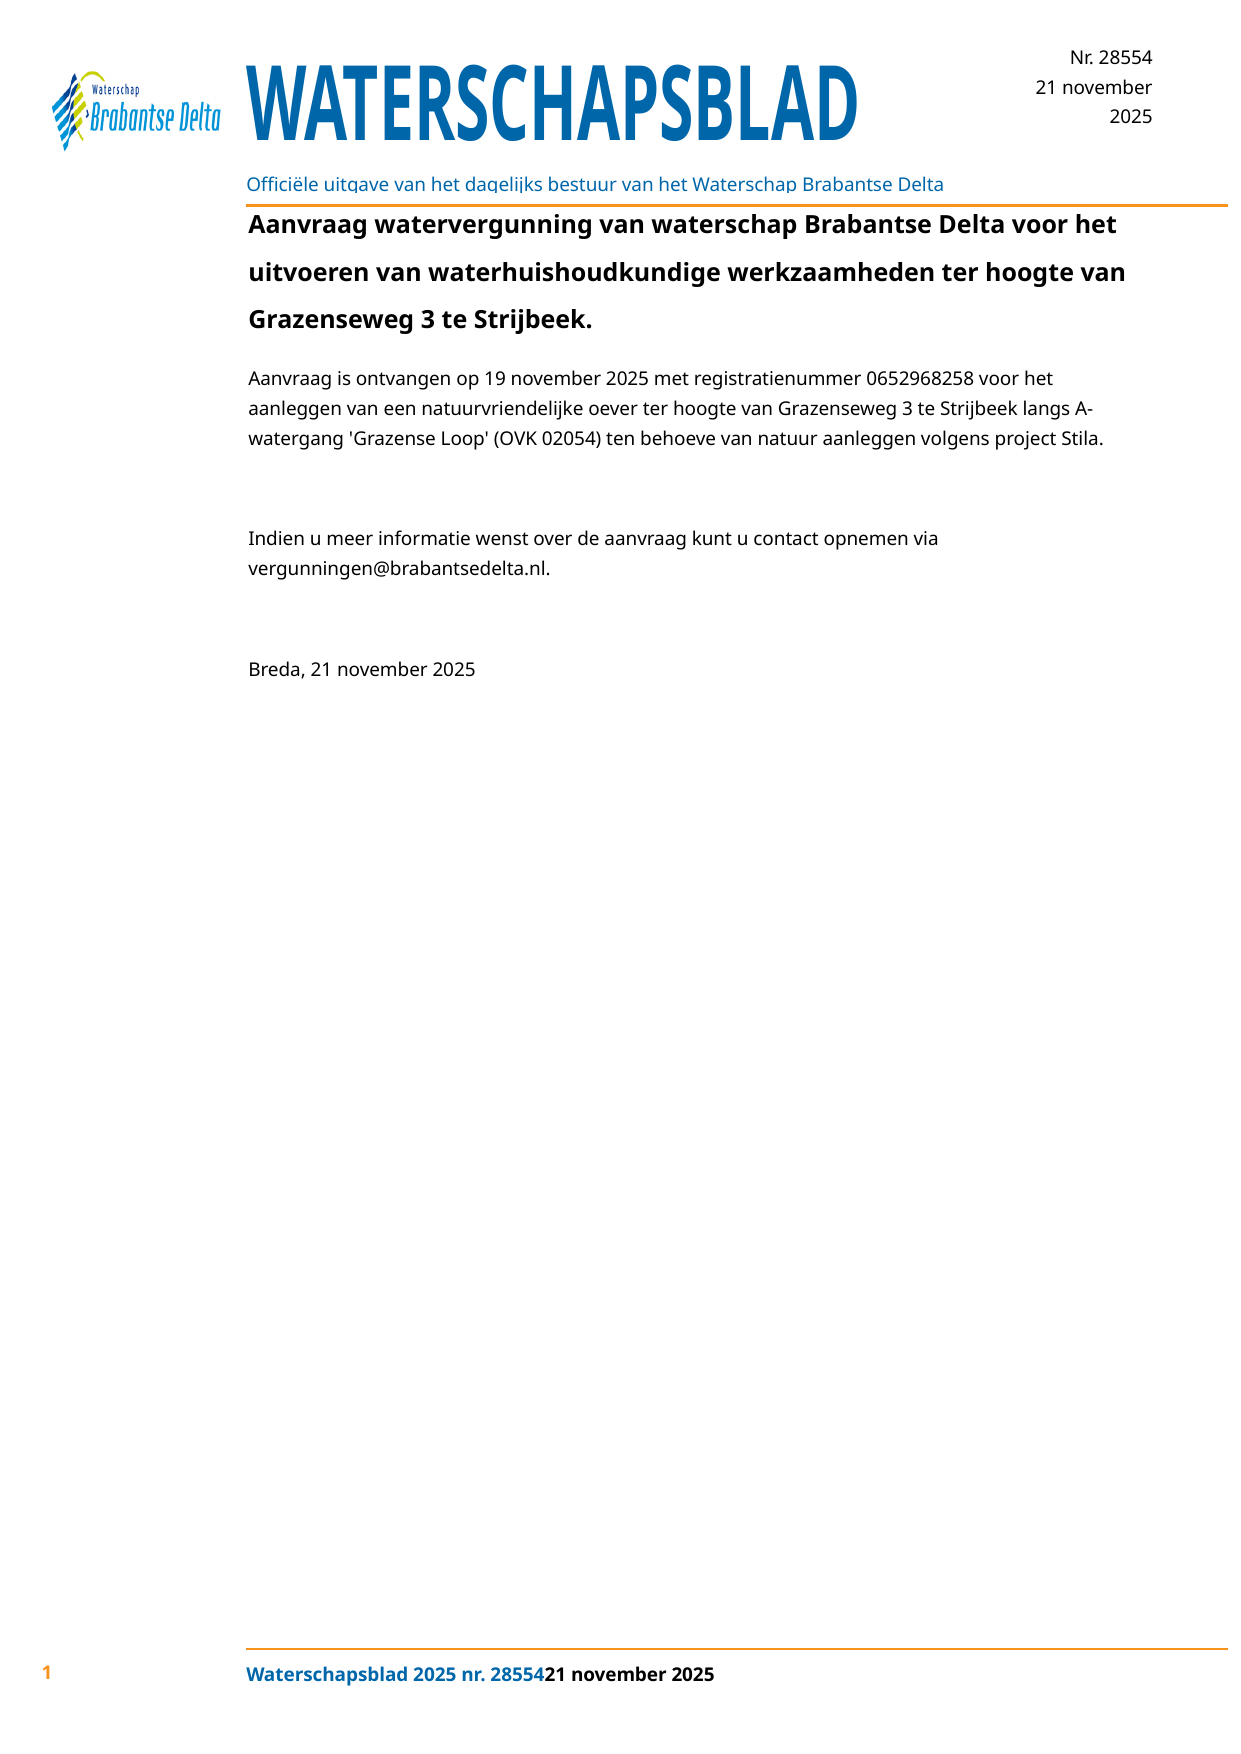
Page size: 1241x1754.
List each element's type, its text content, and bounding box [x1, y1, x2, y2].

text Indien u meer informatie wenst over de aanvraag kunt u contact opnemen via vergunningen@brabantsedelta.nl. [248, 526, 1152, 581]
picture [41, 47, 231, 172]
text Aanvraag is ontvangen op 19 november 2025 met registratienummer 0652968258 voor het aanleggen van een natuurvriendelijke oever ter hoogte van Grazenseweg 3 te Strijbeek langs A-watergang 'Grazense Loop' (OVK 02054) ten behoeve van natuur aanleggen volgens project Stila. [248, 366, 1152, 450]
text Breda, 21 november 2025 [248, 656, 1152, 682]
text Aanvraag watervergunning van waterschap Brabantse Delta voor het uitvoeren van waterhuishoudkundige werkzaamheden ter hoogte van Grazenseweg 3 te Strijbeek. [248, 207, 1152, 336]
